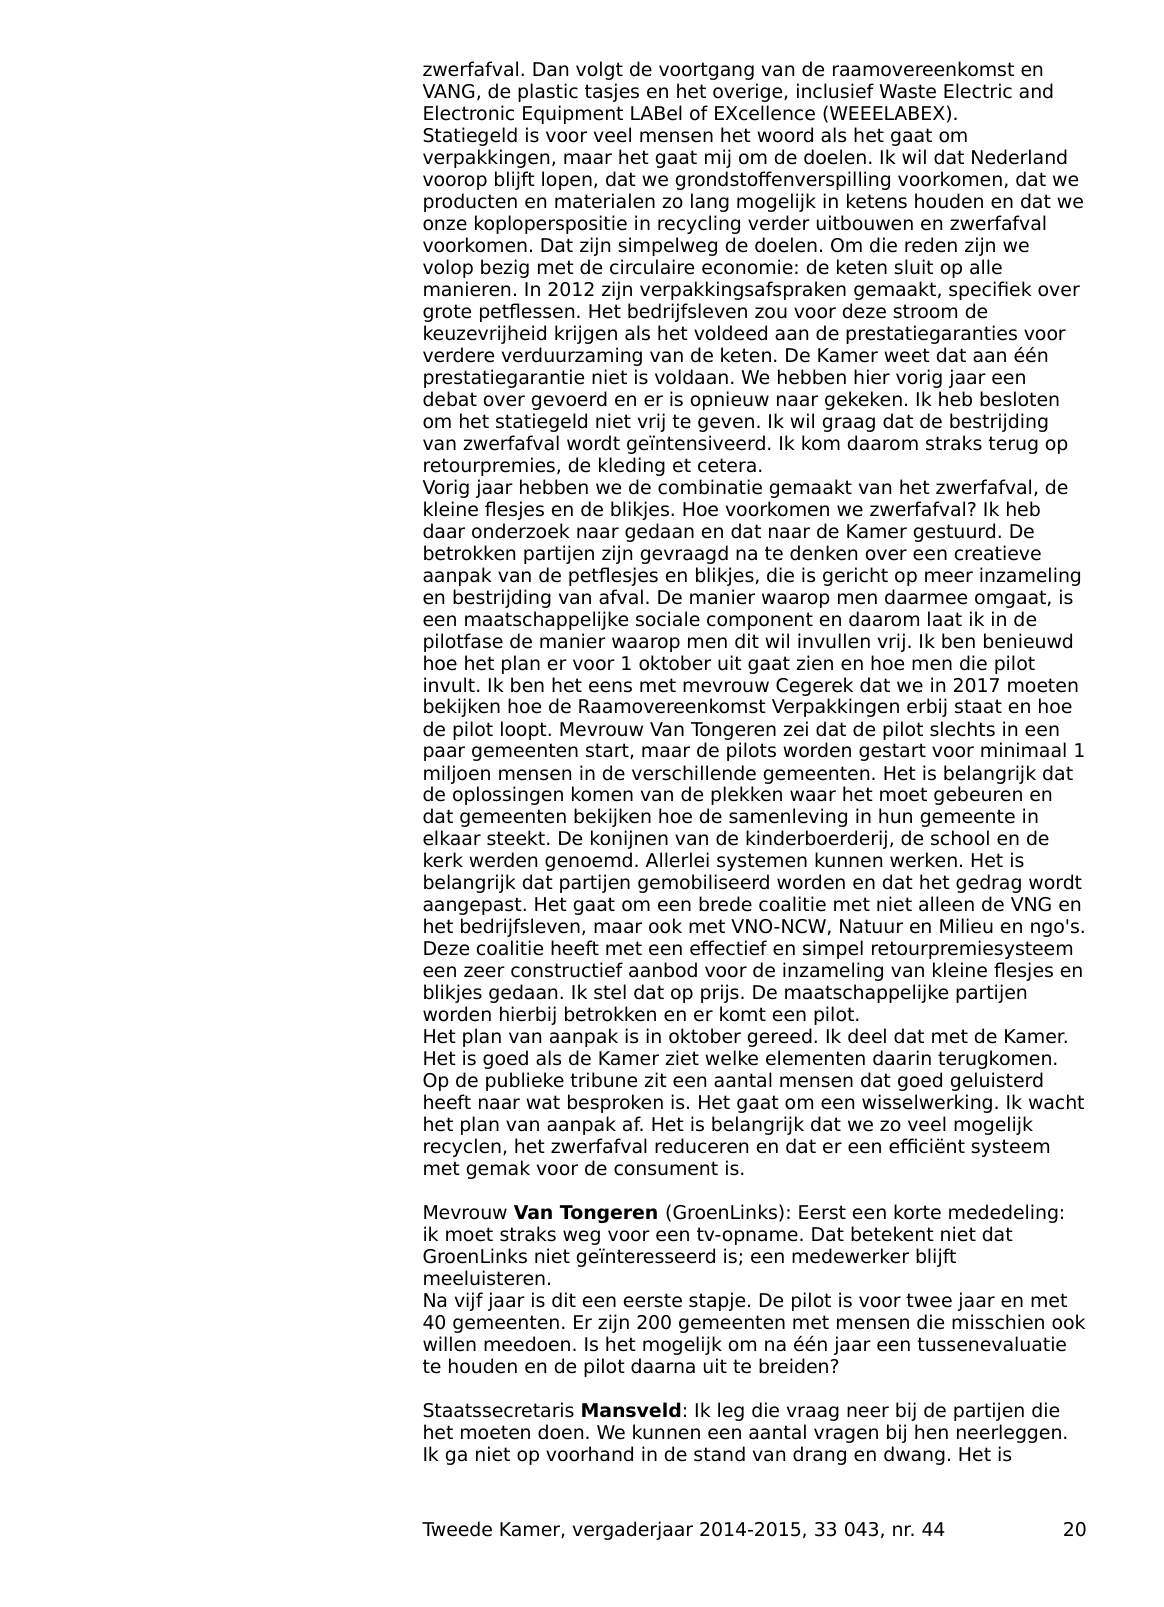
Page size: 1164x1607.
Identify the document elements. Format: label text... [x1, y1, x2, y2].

text zwerfafval. Dan volgt de voortgang van de raamovereenkomst en VANG, de plastic tasjes en het overige, inclusief Waste Electric and Electronic Equipment LABel of EXcellence (WEEELABEX). [422, 59, 1087, 125]
text Staatssecretaris Mansveld: Ik leg die vraag neer bij de partijen die het moeten doen. We kunnen een aantal vragen bij hen neerleggen. Ik ga niet op voorhand in de stand van drang en dwang. Het is [422, 1400, 1087, 1466]
text Statiegeld is voor veel mensen het woord als het gaat om verpakkingen, maar het gaat mij om de doelen. Ik wil dat Nederland voorop blijft lopen, dat we grondstoffenverspilling voorkomen, dat we producten en materialen zo lang mogelijk in ketens houden en dat we onze koploperspositie in recycling verder uitbouwen en zwerfafval voorkomen. Dat zijn simpelweg de doelen. Om die reden zijn we volop bezig met de circulaire economie: de keten sluit op alle manieren. In 2012 zijn verpakkingsafspraken gemaakt, specifiek over grote petflessen. Het bedrijfsleven zou voor deze stroom de keuzevrijheid krijgen als het voldeed aan de prestatiegaranties voor verdere verduurzaming van de keten. De Kamer weet dat aan één prestatiegarantie niet is voldaan. We hebben hier vorig jaar een debat over gevoerd en er is opnieuw naar gekeken. Ik heb besloten om het statiegeld niet vrij te geven. Ik wil graag dat de bestrijding van zwerfafval wordt geïntensiveerd. Ik kom daarom straks terug op retourpremies, de kleding et cetera. [422, 125, 1087, 477]
text Vorig jaar hebben we de combinatie gemaakt van het zwerfafval, de kleine flesjes en de blikjes. Hoe voorkomen we zwerfafval? Ik heb daar onderzoek naar gedaan en dat naar de Kamer gestuurd. De betrokken partijen zijn gevraagd na te denken over een creatieve aanpak van de petflesjes en blikjes, die is gericht op meer inzameling en bestrijding van afval. De manier waarop men daarmee omgaat, is een maatschappelijke sociale component en daarom laat ik in de pilotfase de manier waarop men dit wil invullen vrij. Ik ben benieuwd hoe het plan er voor 1 oktober uit gaat zien en hoe men die pilot invult. Ik ben het eens met mevrouw Cegerek dat we in 2017 moeten bekijken hoe de Raamovereenkomst Verpakkingen erbij staat en hoe de pilot loopt. Mevrouw Van Tongeren zei dat de pilot slechts in een paar gemeenten start, maar de pilots worden gestart voor minimaal 1 miljoen mensen in de verschillende gemeenten. Het is belangrijk dat de oplossingen komen van de plekken waar het moet gebeuren en dat gemeenten bekijken hoe de samenleving in hun gemeente in elkaar steekt. De konijnen van de kinderboerderij, de school en de kerk werden genoemd. Allerlei systemen kunnen werken. Het is belangrijk dat partijen gemobiliseerd worden en dat het gedrag wordt aangepast. Het gaat om een brede coalitie met niet alleen de VNG en het bedrijfsleven, maar ook met VNO-NCW, Natuur en Milieu en ngo's. Deze coalitie heeft met een effectief en simpel retourpremiesysteem een zeer constructief aanbod voor de inzameling van kleine flesjes en blikjes gedaan. Ik stel dat op prijs. De maatschappelijke partijen worden hierbij betrokken en er komt een pilot. [422, 477, 1087, 1026]
text Na vijf jaar is dit een eerste stapje. De pilot is voor twee jaar en met 40 gemeenten. Er zijn 200 gemeenten met mensen die misschien ook willen meedoen. Is het mogelijk om na één jaar een tussenevaluatie te houden en de pilot daarna uit te breiden? [422, 1290, 1087, 1378]
text Mevrouw Van Tongeren (GroenLinks): Eerst een korte mededeling: ik moet straks weg voor een tv-opname. Dat betekent niet dat GroenLinks niet geïnteresseerd is; een medewerker blijft meeluisteren. [422, 1202, 1087, 1290]
text Het plan van aanpak is in oktober gereed. Ik deel dat met de Kamer. Het is goed als de Kamer ziet welke elementen daarin terugkomen. Op de publieke tribune zit een aantal mensen dat goed geluisterd heeft naar wat besproken is. Het gaat om een wisselwerking. Ik wacht het plan van aanpak af. Het is belangrijk dat we zo veel mogelijk recyclen, het zwerfafval reduceren en dat er een efficiënt systeem met gemak voor de consument is. [422, 1026, 1087, 1180]
